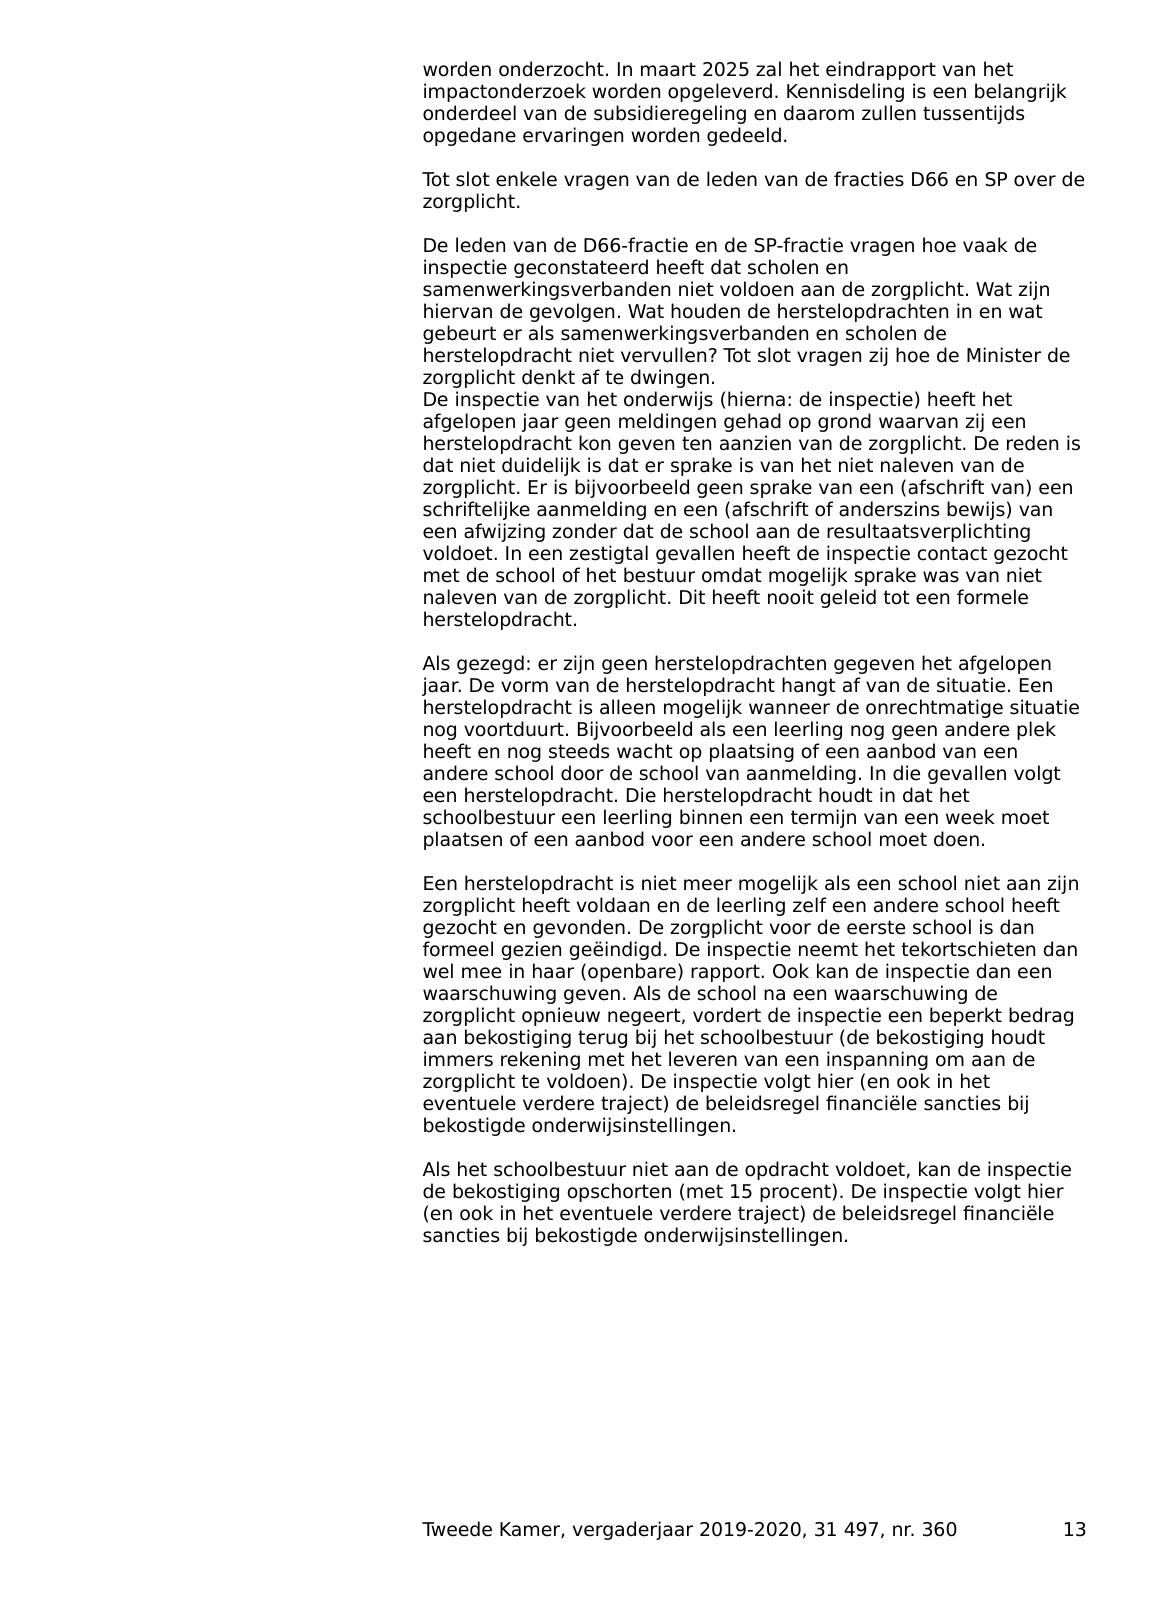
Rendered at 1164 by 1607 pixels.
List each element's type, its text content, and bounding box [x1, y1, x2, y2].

text Als gezegd: er zijn geen herstelopdrachten gegeven het afgelopen jaar. De vorm van de herstelopdracht hangt af van de situatie. Een herstelopdracht is alleen mogelijk wanneer de onrechtmatige situatie nog voortduurt. Bijvoorbeeld als een leerling nog geen andere plek heeft en nog steeds wacht op plaatsing of een aanbod van een andere school door de school van aanmelding. In die gevallen volgt een herstelopdracht. Die herstelopdracht houdt in dat het schoolbestuur een leerling binnen een termijn van een week moet plaatsen of een aanbod voor een andere school moet doen. [422, 653, 1087, 851]
text De inspectie van het onderwijs (hierna: de inspectie) heeft het afgelopen jaar geen meldingen gehad op grond waarvan zij een herstelopdracht kon geven ten aanzien van de zorgplicht. De reden is dat niet duidelijk is dat er sprake is van het niet naleven van de zorgplicht. Er is bijvoorbeeld geen sprake van een (afschrift van) een schriftelijke aanmelding en een (afschrift of anderszins bewijs) van een afwijzing zonder dat de school aan de resultaatsverplichting voldoet. In een zestigtal gevallen heeft de inspectie contact gezocht met de school of het bestuur omdat mogelijk sprake was van niet naleven van de zorgplicht. Dit heeft nooit geleid tot een formele herstelopdracht. [422, 389, 1087, 631]
text Tot slot enkele vragen van de leden van de fracties D66 en SP over de zorgplicht. [422, 169, 1087, 213]
text De leden van de D66-fractie en de SP-fractie vragen hoe vaak de inspectie geconstateerd heeft dat scholen en samenwerkingsverbanden niet voldoen aan de zorgplicht. Wat zijn hiervan de gevolgen. Wat houden de herstelopdrachten in en wat gebeurt er als samenwerkingsverbanden en scholen de herstelopdracht niet vervullen? Tot slot vragen zij hoe de Minister de zorgplicht denkt af te dwingen. [422, 235, 1087, 389]
text worden onderzocht. In maart 2025 zal het eindrapport van het impactonderzoek worden opgeleverd. Kennisdeling is een belangrijk onderdeel van de subsidieregeling en daarom zullen tussentijds opgedane ervaringen worden gedeeld. [422, 59, 1087, 147]
text Een herstelopdracht is niet meer mogelijk als een school niet aan zijn zorgplicht heeft voldaan en de leerling zelf een andere school heeft gezocht en gevonden. De zorgplicht voor de eerste school is dan formeel gezien geëindigd. De inspectie neemt het tekortschieten dan wel mee in haar (openbare) rapport. Ook kan de inspectie dan een waarschuwing geven. Als de school na een waarschuwing de zorgplicht opnieuw negeert, vordert de inspectie een beperkt bedrag aan bekostiging terug bij het schoolbestuur (de bekostiging houdt immers rekening met het leveren van een inspanning om aan de zorgplicht te voldoen). De inspectie volgt hier (en ook in het eventuele verdere traject) de beleidsregel financiële sancties bij bekostigde onderwijsinstellingen. [422, 873, 1087, 1137]
text Als het schoolbestuur niet aan de opdracht voldoet, kan de inspectie de bekostiging opschorten (met 15 procent). De inspectie volgt hier (en ook in het eventuele verdere traject) de beleidsregel financiële sancties bij bekostigde onderwijsinstellingen. [422, 1159, 1087, 1247]
